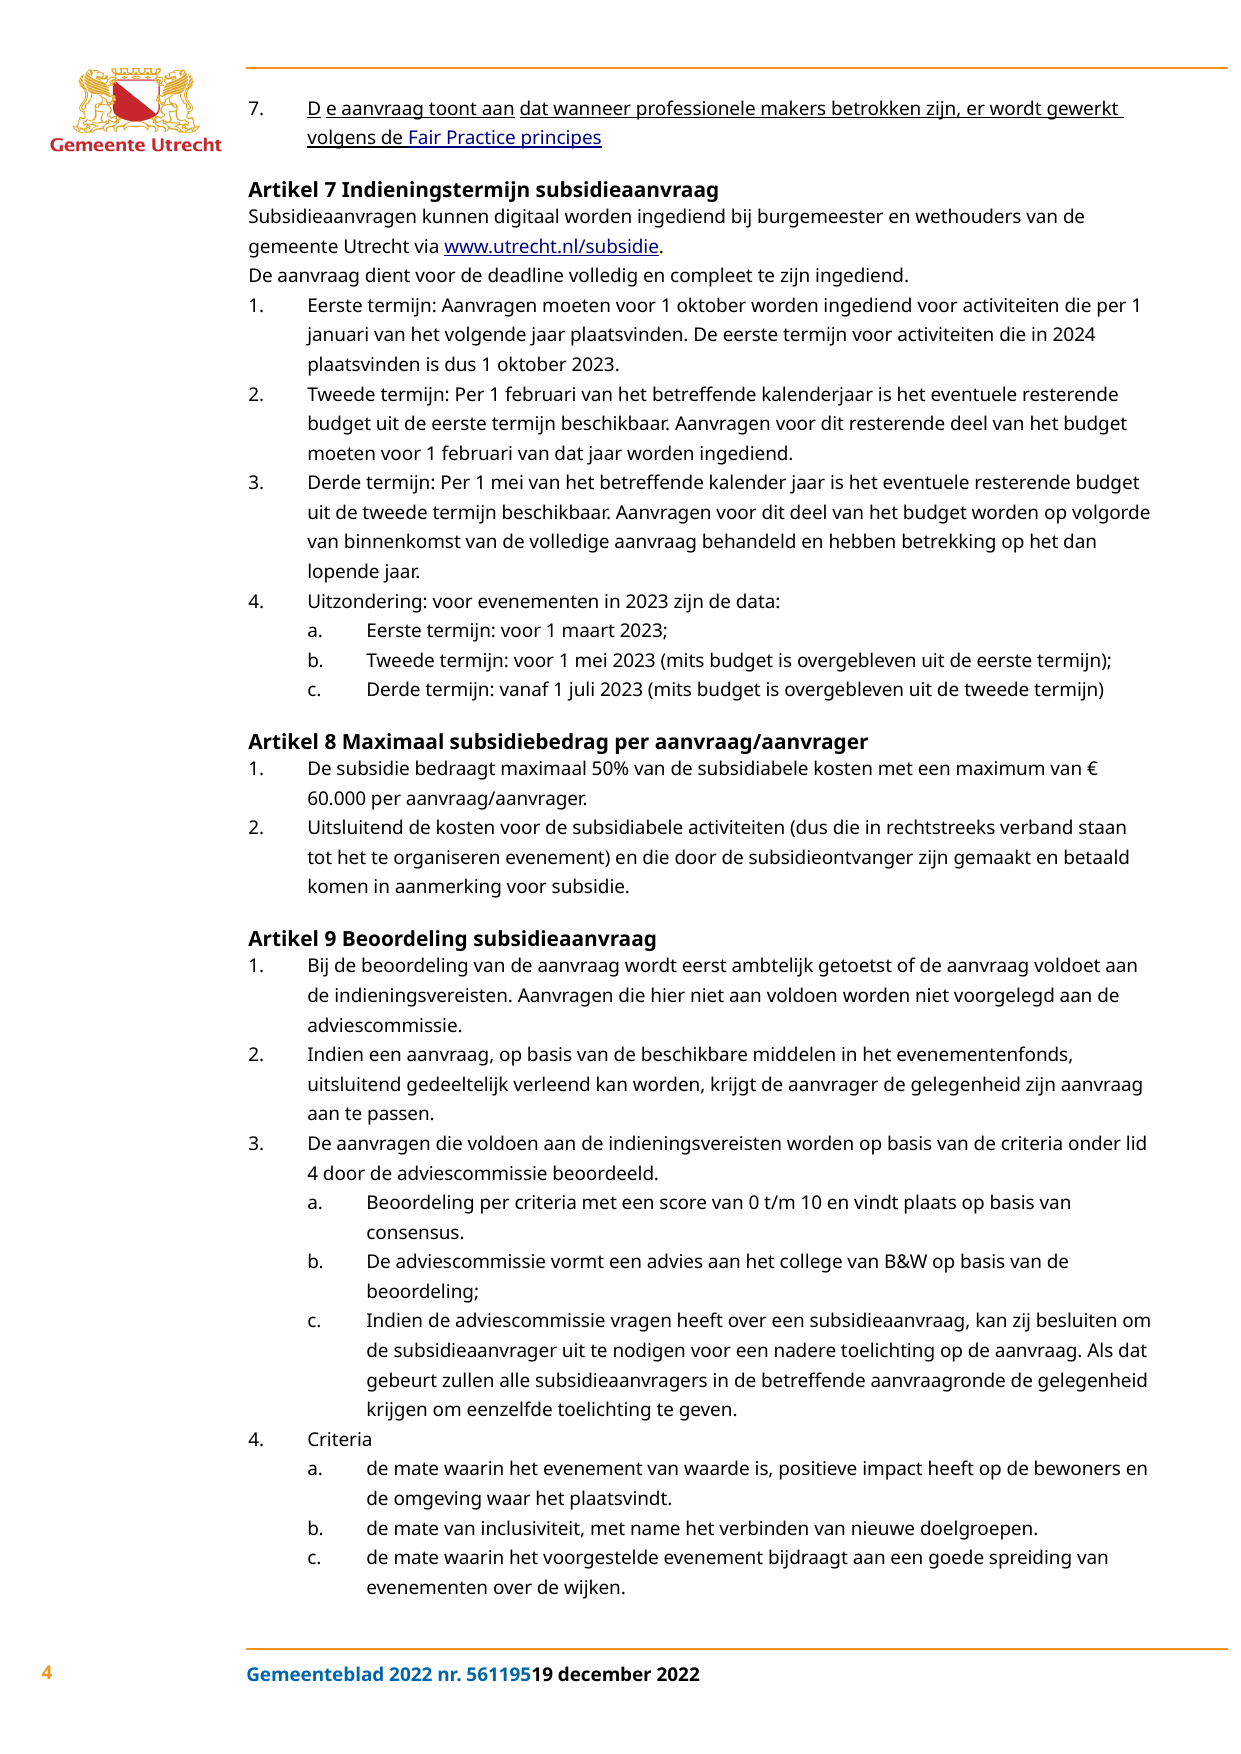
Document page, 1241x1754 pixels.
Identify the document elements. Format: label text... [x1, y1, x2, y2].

list Uitzondering: voor evenementen in 2023 zijn de data: [248, 588, 1152, 613]
list Derde termijn: Per 1 mei van het betreffende kalender jaar is het eventuele resterende budget uit de tweede termijn beschikbaar. Aanvragen voor dit deel van het budget worden op volgorde van binnenkomst van de volledige aanvraag behandeld en hebben betrekking op het dan lopende jaar. [248, 469, 1152, 584]
list Tweede termijn: Per 1 februari van het betreffende kalenderjaar is het eventuele resterende budget uit de eerste termijn beschikbaar. Aanvragen voor dit resterende deel van het budget moeten voor 1 februari van dat jaar worden ingediend. [248, 381, 1152, 466]
list Tweede termijn: voor 1 mei 2023 (mits budget is overgebleven uit de eerste termijn); [307, 647, 1152, 673]
list de mate waarin het voorgestelde evenement bijdraagt aan een goede spreiding van evenementen over de wijken. [307, 1544, 1152, 1599]
text Artikel 9 Beoordeling subsidieaanvraag [248, 924, 1152, 953]
list Indien de adviescommissie vragen heeft over een subsidieaanvraag, kan zij besluiten om de subsidieaanvrager uit te nodigen voor een nadere toelichting op de aanvraag. Als dat gebeurt zullen alle subsidieaanvragers in de betreffende aanvraagronde de gelegenheid krijgen om eenzelfde toelichting te geven. [307, 1308, 1152, 1422]
list D e aanvraag toont aan dat wanneer professionele makers betrokken zijn, er wordt gewerkt volgens de Fair Practice principes [248, 95, 1152, 150]
list Criteria [248, 1426, 1152, 1452]
list Derde termijn: vanaf 1 juli 2023 (mits budget is overgebleven uit de tweede termijn) [307, 677, 1152, 702]
list Bij de beoordeling van de aanvraag wordt eerst ambtelijk getoetst of de aanvraag voldoet aan de indieningsvereisten. Aanvragen die hier niet aan voldoen worden niet voorgelegd aan de adviescommissie. [248, 953, 1152, 1037]
list de mate van inclusiviteit, met name het verbinden van nieuwe doelgroepen. [307, 1515, 1152, 1540]
list de mate waarin het evenement van waarde is, positieve impact heeft op de bewoners en de omgeving waar het plaatsvindt. [307, 1456, 1152, 1511]
list De aanvragen die voldoen aan de indieningsvereisten worden op basis van de criteria onder lid 4 door de adviescommissie beoordeeld. [248, 1130, 1152, 1185]
list Beoordeling per criteria met een score van 0 t/m 10 en vindt plaats op basis van consensus. [307, 1189, 1152, 1244]
text De aanvraag dient voor de deadline volledig en compleet te zijn ingediend. [248, 262, 1152, 288]
picture [41, 47, 231, 172]
text Artikel 7 Indieningstermijn subsidieaanvraag [248, 175, 1152, 203]
list De subsidie bedraagt maximaal 50% van de subsidiabele kosten met een maximum van € 60.000 per aanvraag/aanvrager. [248, 755, 1152, 811]
list De adviescommissie vormt een advies aan het college van B&W op basis van de beoordeling; [307, 1248, 1152, 1304]
list Uitsluitend de kosten voor de subsidiabele activiteiten (dus die in rechtstreeks verband staan tot het te organiseren evenement) en die door de subsidieontvanger zijn gemaakt en betaald komen in aanmerking voor subsidie. [248, 814, 1152, 899]
list Indien een aanvraag, op basis van de beschikbare middelen in het evenementenfonds, uitsluitend gedeeltelijk verleend kan worden, krijgt de aanvrager de gelegenheid zijn aanvraag aan te passen. [248, 1041, 1152, 1126]
list Eerste termijn: Aanvragen moeten voor 1 oktober worden ingediend voor activiteiten die per 1 januari van het volgende jaar plaatsvinden. De eerste termijn voor activiteiten die in 2024 plaatsvinden is dus 1 oktober 2023. [248, 292, 1152, 377]
list Eerste termijn: voor 1 maart 2023; [307, 617, 1152, 643]
text Subsidieaanvragen kunnen digitaal worden ingediend bij burgemeester en wethouders van de gemeente Utrecht via www.utrecht.nl/subsidie. [248, 203, 1152, 258]
text Artikel 8 Maximaal subsidiebedrag per aanvraag/aanvrager [248, 727, 1152, 755]
